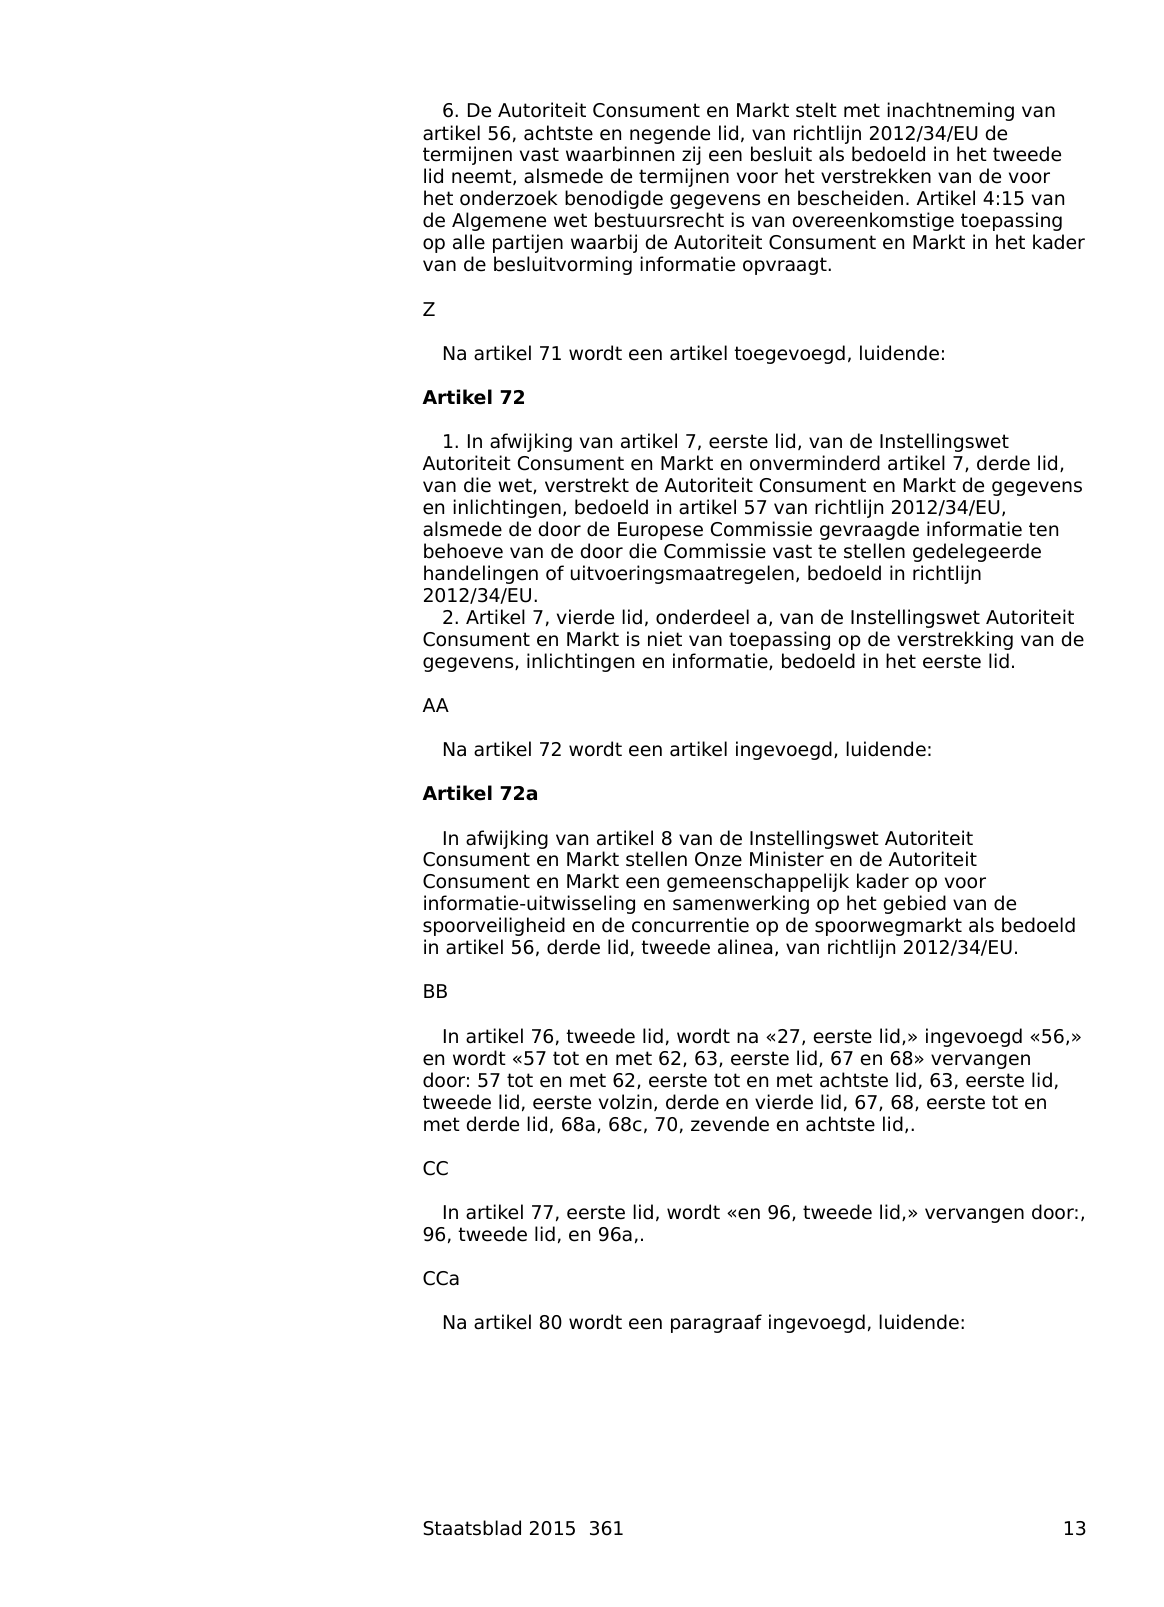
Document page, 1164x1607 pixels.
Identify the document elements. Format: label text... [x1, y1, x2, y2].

text Na artikel 71 wordt een artikel toegevoegd, luidende: [422, 343, 1087, 364]
text In artikel 77, eerste lid, wordt «en 96, tweede lid,» vervangen door:, 96, tweede lid, en 96a,. [422, 1202, 1087, 1246]
text In artikel 76, tweede lid, wordt na «27, eerste lid,» ingevoegd «56,» en wordt «57 tot en met 62, 63, eerste lid, 67 en 68» vervangen door: 57 tot en met 62, eerste tot en met achtste lid, 63, eerste lid, tweede lid, eerste volzin, derde en vierde lid, 67, 68, eerste tot en met derde lid, 68a, 68c, 70, zevende en achtste lid,. [422, 1026, 1087, 1136]
text Na artikel 80 wordt een paragraaf ingevoegd, luidende: [422, 1312, 1087, 1334]
text BB [422, 981, 1087, 1003]
text 6. De Autoriteit Consument en Markt stelt met inachtneming van artikel 56, achtste en negende lid, van richtlijn 2012/34/EU de termijnen vast waarbinnen zij een besluit als bedoeld in het tweede lid neemt, alsmede de termijnen voor het verstrekken van de voor het onderzoek benodigde gegevens en bescheiden. Artikel 4:15 van de Algemene wet bestuursrecht is van overeenkomstige toepassing op alle partijen waarbij de Autoriteit Consument en Markt in het kader van de besluitvorming informatie opvraagt. [422, 100, 1087, 276]
text Z [422, 298, 1087, 320]
text In afwijking van artikel 8 van de Instellingswet Autoriteit Consument en Markt stellen Onze Minister en de Autoriteit Consument en Markt een gemeenschappelijk kader op voor informatie-uitwisseling en samenwerking op het gebied van de spoorveiligheid en de concurrentie op de spoorwegmarkt als bedoeld in artikel 56, derde lid, tweede alinea, van richtlijn 2012/34/EU. [422, 827, 1087, 959]
text CC [422, 1158, 1087, 1180]
text 2. Artikel 7, vierde lid, onderdeel a, van de Instellingswet Autoriteit Consument en Markt is niet van toepassing op de verstrekking van de gegevens, inlichtingen en informatie, bedoeld in het eerste lid. [422, 607, 1087, 673]
text Na artikel 72 wordt een artikel ingevoegd, luidende: [422, 739, 1087, 761]
text AA [422, 695, 1087, 717]
subtitle Artikel 72 [422, 387, 1087, 409]
text CCa [422, 1268, 1087, 1290]
text 1. In afwijking van artikel 7, eerste lid, van de Instellingswet Autoriteit Consument en Markt en onverminderd artikel 7, derde lid, van die wet, verstrekt de Autoriteit Consument en Markt de gegevens en inlichtingen, bedoeld in artikel 57 van richtlijn 2012/34/EU, alsmede de door de Europese Commissie gevraagde informatie ten behoeve van de door die Commissie vast te stellen gedelegeerde handelingen of uitvoeringsmaatregelen, bedoeld in richtlijn 2012/34/EU. [422, 431, 1087, 607]
subtitle Artikel 72a [422, 783, 1087, 805]
